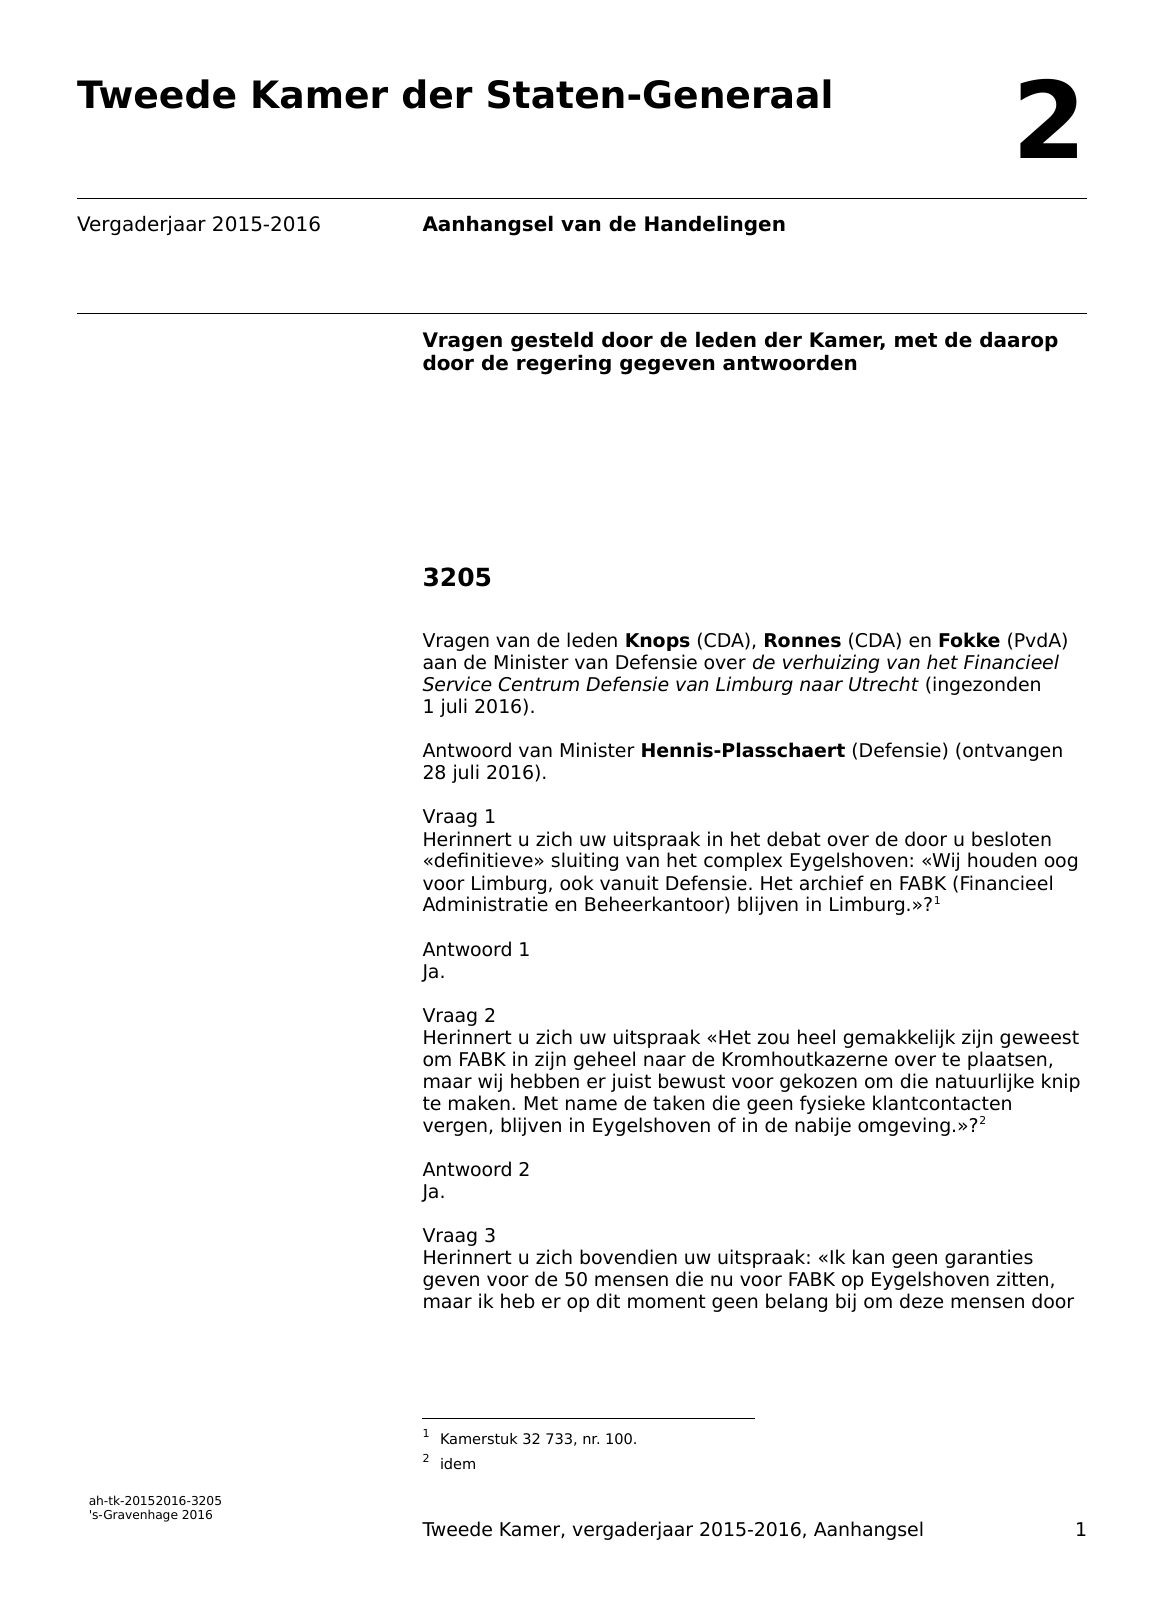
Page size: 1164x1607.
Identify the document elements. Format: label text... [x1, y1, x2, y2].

text Ja. [422, 1181, 1087, 1203]
text ah-tk-20152016-3205 [88, 1494, 323, 1508]
text Antwoord 1 [422, 938, 1087, 961]
table_cell Aanhangsel van de Handelingen [422, 199, 1087, 313]
text 's-Gravenhage 2016 [88, 1508, 323, 1522]
text Antwoord 2 [422, 1159, 1087, 1181]
text Vraag 2 [422, 1005, 1087, 1027]
text 3205 [422, 563, 1087, 592]
table_header 2 [886, 59, 1087, 198]
text Antwoord van Minister Hennis-Plasschaert (Defensie) (ontvangen 28 juli 2016). [422, 740, 1087, 784]
table_cell Vergaderjaar 2015-2016 [77, 199, 422, 313]
text Herinnert u zich uw uitspraak «Het zou heel gemakkelijk zijn geweest om FABK in zijn geheel naar de Kromhoutkazerne over te plaatsen, maar wij hebben er juist bewust voor gekozen om die natuurlijke knip te maken. Met name de taken die geen fysieke klantcontacten vergen, blijven in Eygelshoven of in de nabije omgeving.»? [422, 1027, 1087, 1137]
table_header Tweede Kamer der Staten-Generaal [77, 59, 886, 198]
text Herinnert u zich bovendien uw uitspraak: «Ik kan geen garanties geven voor de 50 mensen die nu voor FABK op Eygelshoven zitten, maar ik heb er op dit moment geen belang bij om deze mensen door [422, 1247, 1087, 1313]
text Vraag 3 [422, 1225, 1087, 1247]
table_cell Vragen gesteld door de leden der Kamer, met de daarop door de regering gegeven antwoorden [422, 314, 1087, 375]
text idem [422, 1452, 1087, 1474]
text Kamerstuk 32 733, nr. 100. [422, 1427, 1087, 1449]
text Ja. [422, 961, 1087, 982]
text Vraag 1 [422, 806, 1087, 828]
text Herinnert u zich uw uitspraak in het debat over de door u besloten «definitieve» sluiting van het complex Eygelshoven: «Wij houden oog voor Limburg, ook vanuit Defensie. Het archief en FABK (Financieel Administratie en Beheerkantoor) blijven in Limburg.»? [422, 828, 1087, 916]
text Vragen van de leden Knops (CDA), Ronnes (CDA) en Fokke (PvdA) aan de Minister van Defensie over de verhuizing van het Financieel Service Centrum Defensie van Limburg naar Utrecht (ingezonden 1 juli 2016). [422, 630, 1087, 718]
table_cell [77, 314, 422, 375]
